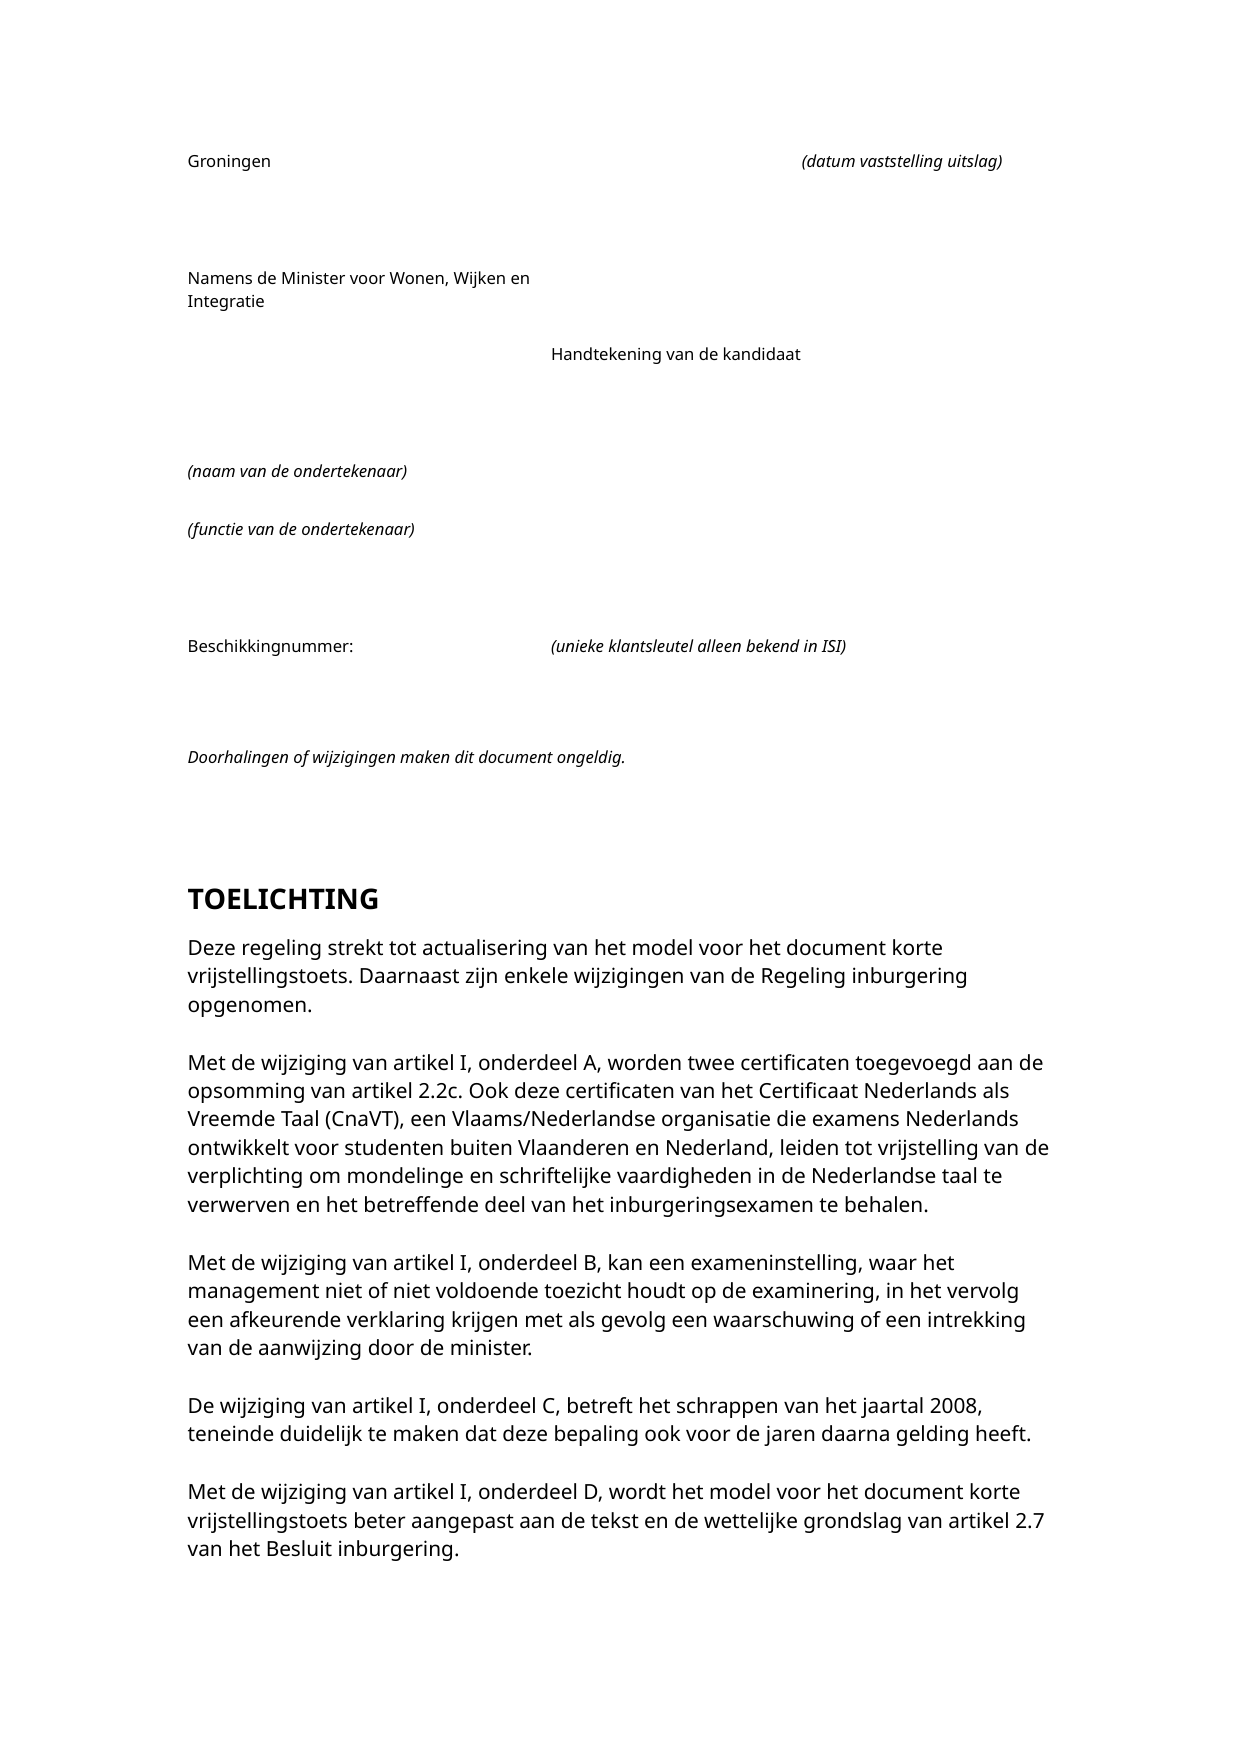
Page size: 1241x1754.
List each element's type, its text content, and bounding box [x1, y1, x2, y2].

table_cell [188, 342, 551, 401]
table_cell [802, 267, 1053, 342]
table_cell [551, 518, 802, 576]
table_cell [551, 267, 802, 342]
table_cell (functie van de ondertekenaar) [188, 518, 551, 576]
table_cell [188, 401, 551, 459]
table_cell (naam van de ondertekenaar) [188, 459, 551, 518]
table_cell [802, 518, 1053, 576]
table_cell (datum vaststelling uitslag) [802, 150, 1053, 208]
text Met de wijziging van artikel I, onderdeel B, kan een exameninstelling, waar het management niet of niet voldoende toezicht houdt op de examinering, in het vervolg een afkeurende verklaring krijgen met als gevolg een waarschuwing of een intrekking van de aanwijzing door de minister. [187, 1248, 1053, 1362]
table_cell [188, 209, 551, 267]
table_cell Beschikkingnummer: [188, 635, 551, 687]
table_cell [802, 576, 1053, 634]
text Deze regeling strekt tot actualisering van het model voor het document korte vrijstellingstoets. Daarnaast zijn enkele wijzigingen van de Regeling inburgering opgenomen. [187, 933, 1053, 1018]
text Met de wijziging van artikel I, onderdeel A, worden twee certificaten toegevoegd aan de opsomming van artikel 2.2c. Ook deze certificaten van het Certificaat Nederlands als Vreemde Taal (CnaVT), een Vlaams/Nederlandse organisatie die examens Nederlands ontwikkelt voor studenten buiten Vlaanderen en Nederland, leiden tot vrijstelling van de verplichting om mondelinge en schriftelijke vaardigheden in de Nederlandse taal te verwerven en het betreffende deel van het inburgeringsexamen te behalen. [187, 1048, 1053, 1218]
table_cell [551, 576, 802, 634]
table_cell [802, 209, 1053, 267]
text De wijziging van artikel I, onderdeel C, betreft het schrappen van het jaartal 2008, teneinde duidelijk te maken dat deze bepaling ook voor de jaren daarna gelding heeft. [187, 1391, 1053, 1448]
table_cell [551, 401, 802, 459]
table_cell [551, 209, 802, 267]
table_cell [551, 687, 802, 746]
table_cell [802, 687, 1053, 746]
table_cell [802, 401, 1053, 459]
table_cell [188, 576, 551, 634]
table_cell Doorhalingen of wijzigingen maken dit document ongeldig. [188, 746, 1053, 798]
text Met de wijziging van artikel I, onderdeel D, wordt het model voor het document korte vrijstellingstoets beter aangepast aan de tekst en de wettelijke grondslag van artikel 2.7 van het Besluit inburgering. [187, 1477, 1053, 1563]
table_cell (unieke klantsleutel alleen bekend in ISI) [551, 635, 1053, 687]
table_cell [551, 459, 802, 518]
table_cell [188, 687, 551, 746]
table_cell Handtekening van de kandidaat [551, 342, 1053, 401]
table_cell [551, 150, 802, 208]
table_cell Namens de Minister voor Wonen, Wijken en Integratie [188, 267, 551, 342]
table_cell Groningen [188, 150, 551, 208]
table_cell [802, 459, 1053, 518]
subtitle TOELICHTING [187, 879, 1053, 918]
